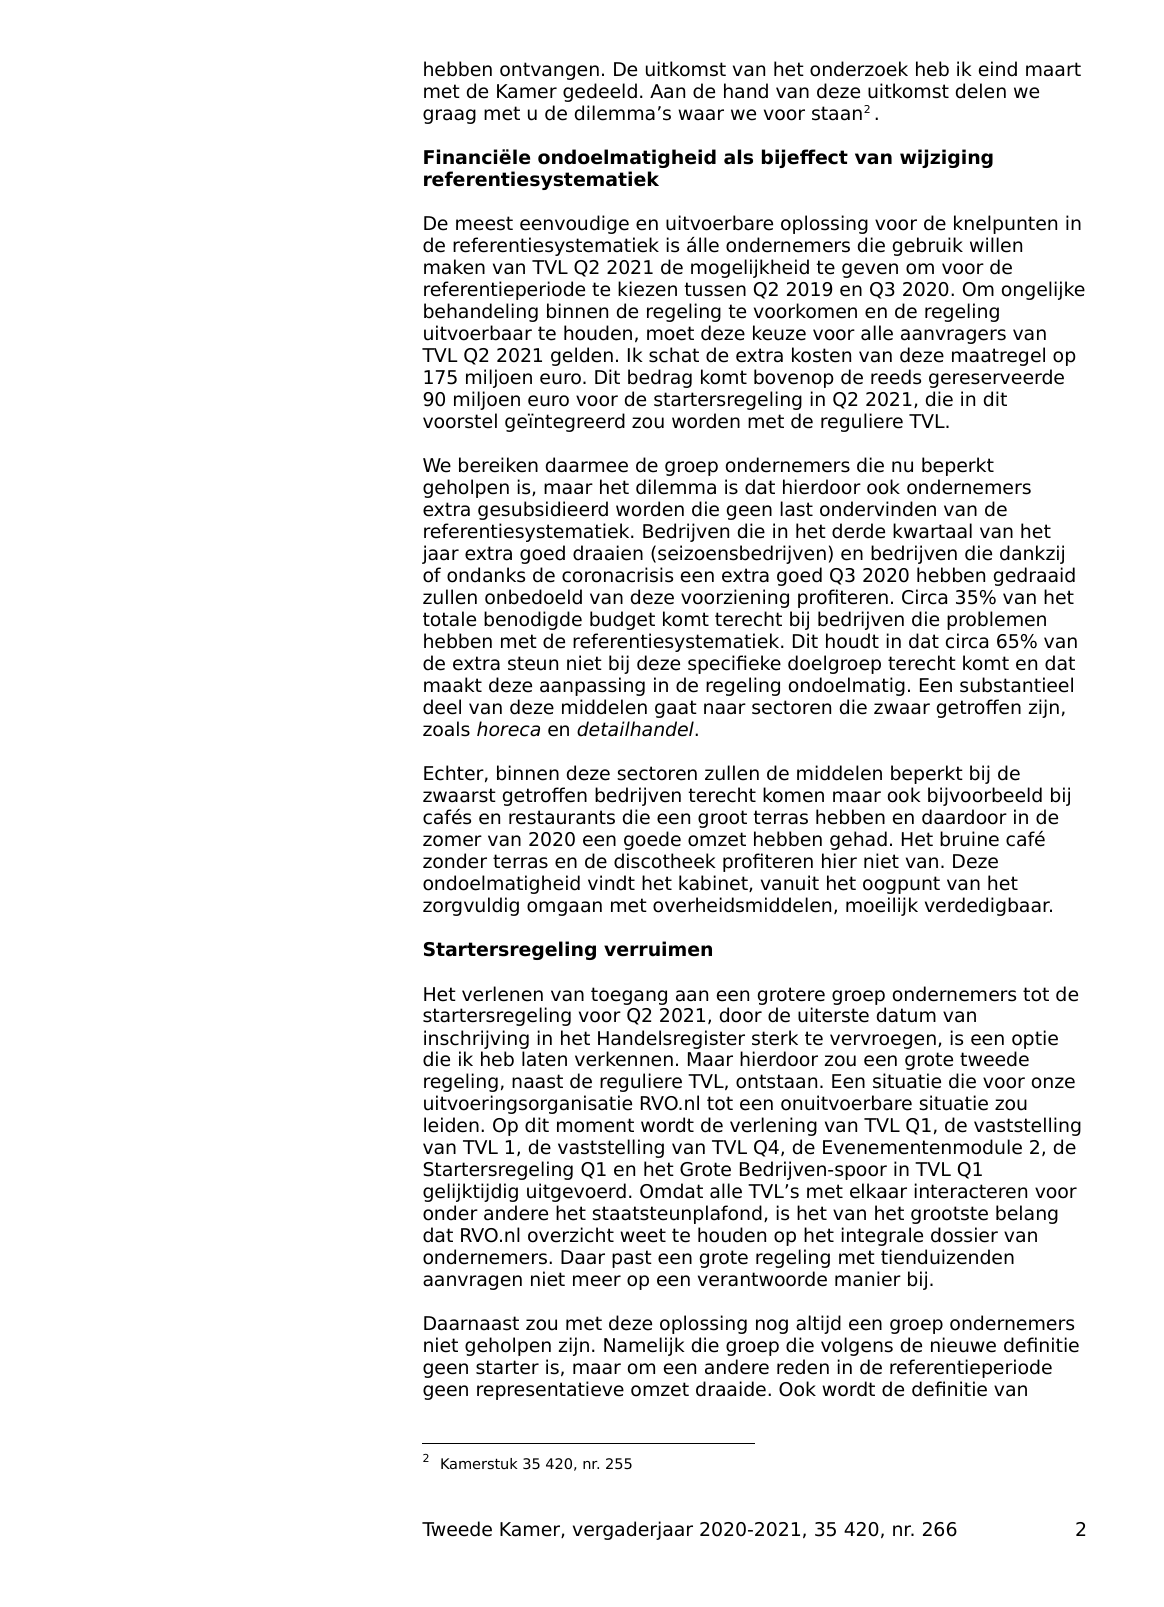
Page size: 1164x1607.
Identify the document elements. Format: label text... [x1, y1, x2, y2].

text Daarnaast zou met deze oplossing nog altijd een groep ondernemers niet geholpen zijn. Namelijk die groep die volgens de nieuwe definitie geen starter is, maar om een andere reden in de referentieperiode geen representatieve omzet draaide. Ook wordt de definitie van [422, 1313, 1087, 1401]
text De meest eenvoudige en uitvoerbare oplossing voor de knelpunten in de referentiesystematiek is álle ondernemers die gebruik willen maken van TVL Q2 2021 de mogelijkheid te geven om voor de referentieperiode te kiezen tussen Q2 2019 en Q3 2020. Om ongelijke behandeling binnen de regeling te voorkomen en de regeling uitvoerbaar te houden, moet deze keuze voor alle aanvragers van TVL Q2 2021 gelden. Ik schat de extra kosten van deze maatregel op 175 miljoen euro. Dit bedrag komt bovenop de reeds gereserveerde 90 miljoen euro voor de startersregeling in Q2 2021, die in dit voorstel geïntegreerd zou worden met de reguliere TVL. [422, 213, 1087, 433]
subtitle Financiële ondoelmatigheid als bijeffect van wijziging referentiesystematiek [422, 147, 1087, 191]
text Kamerstuk 35 420, nr. 255 [422, 1452, 1087, 1474]
text Het verlenen van toegang aan een grotere groep ondernemers tot de startersregeling voor Q2 2021, door de uiterste datum van inschrijving in het Handelsregister sterk te vervroegen, is een optie die ik heb laten verkennen. Maar hierdoor zou een grote tweede regeling, naast de reguliere TVL, ontstaan. Een situatie die voor onze uitvoeringsorganisatie RVO.nl tot een onuitvoerbare situatie zou leiden. Op dit moment wordt de verlening van TVL Q1, de vaststelling van TVL 1, de vaststelling van TVL Q4, de Evenementenmodule 2, de Startersregeling Q1 en het Grote Bedrijven-spoor in TVL Q1 gelijktijdig uitgevoerd. Omdat alle TVL’s met elkaar interacteren voor onder andere het staatsteunplafond, is het van het grootste belang dat RVO.nl overzicht weet te houden op het integrale dossier van ondernemers. Daar past een grote regeling met tienduizenden aanvragen niet meer op een verantwoorde manier bij. [422, 983, 1087, 1291]
text Echter, binnen deze sectoren zullen de middelen beperkt bij de zwaarst getroffen bedrijven terecht komen maar ook bijvoorbeeld bij cafés en restaurants die een groot terras hebben en daardoor in de zomer van 2020 een goede omzet hebben gehad. Het bruine café zonder terras en de discotheek profiteren hier niet van. Deze ondoelmatigheid vindt het kabinet, vanuit het oogpunt van het zorgvuldig omgaan met overheidsmiddelen, moeilijk verdedigbaar. [422, 763, 1087, 917]
text We bereiken daarmee de groep ondernemers die nu beperkt geholpen is, maar het dilemma is dat hierdoor ook ondernemers extra gesubsidieerd worden die geen last ondervinden van de referentiesystematiek. Bedrijven die in het derde kwartaal van het jaar extra goed draaien (seizoensbedrijven) en bedrijven die dankzij of ondanks de coronacrisis een extra goed Q3 2020 hebben gedraaid zullen onbedoeld van deze voorziening profiteren. Circa 35% van het totale benodigde budget komt terecht bij bedrijven die problemen hebben met de referentiesystematiek. Dit houdt in dat circa 65% van de extra steun niet bij deze specifieke doelgroep terecht komt en dat maakt deze aanpassing in de regeling ondoelmatig. Een substantieel deel van deze middelen gaat naar sectoren die zwaar getroffen zijn, zoals horeca en detailhandel. [422, 455, 1087, 741]
subtitle Startersregeling verruimen [422, 939, 1087, 961]
text hebben ontvangen. De uitkomst van het onderzoek heb ik eind maart met de Kamer gedeeld. Aan de hand van deze uitkomst delen we graag met u de dilemma’s waar we voor staan. [422, 59, 1087, 125]
